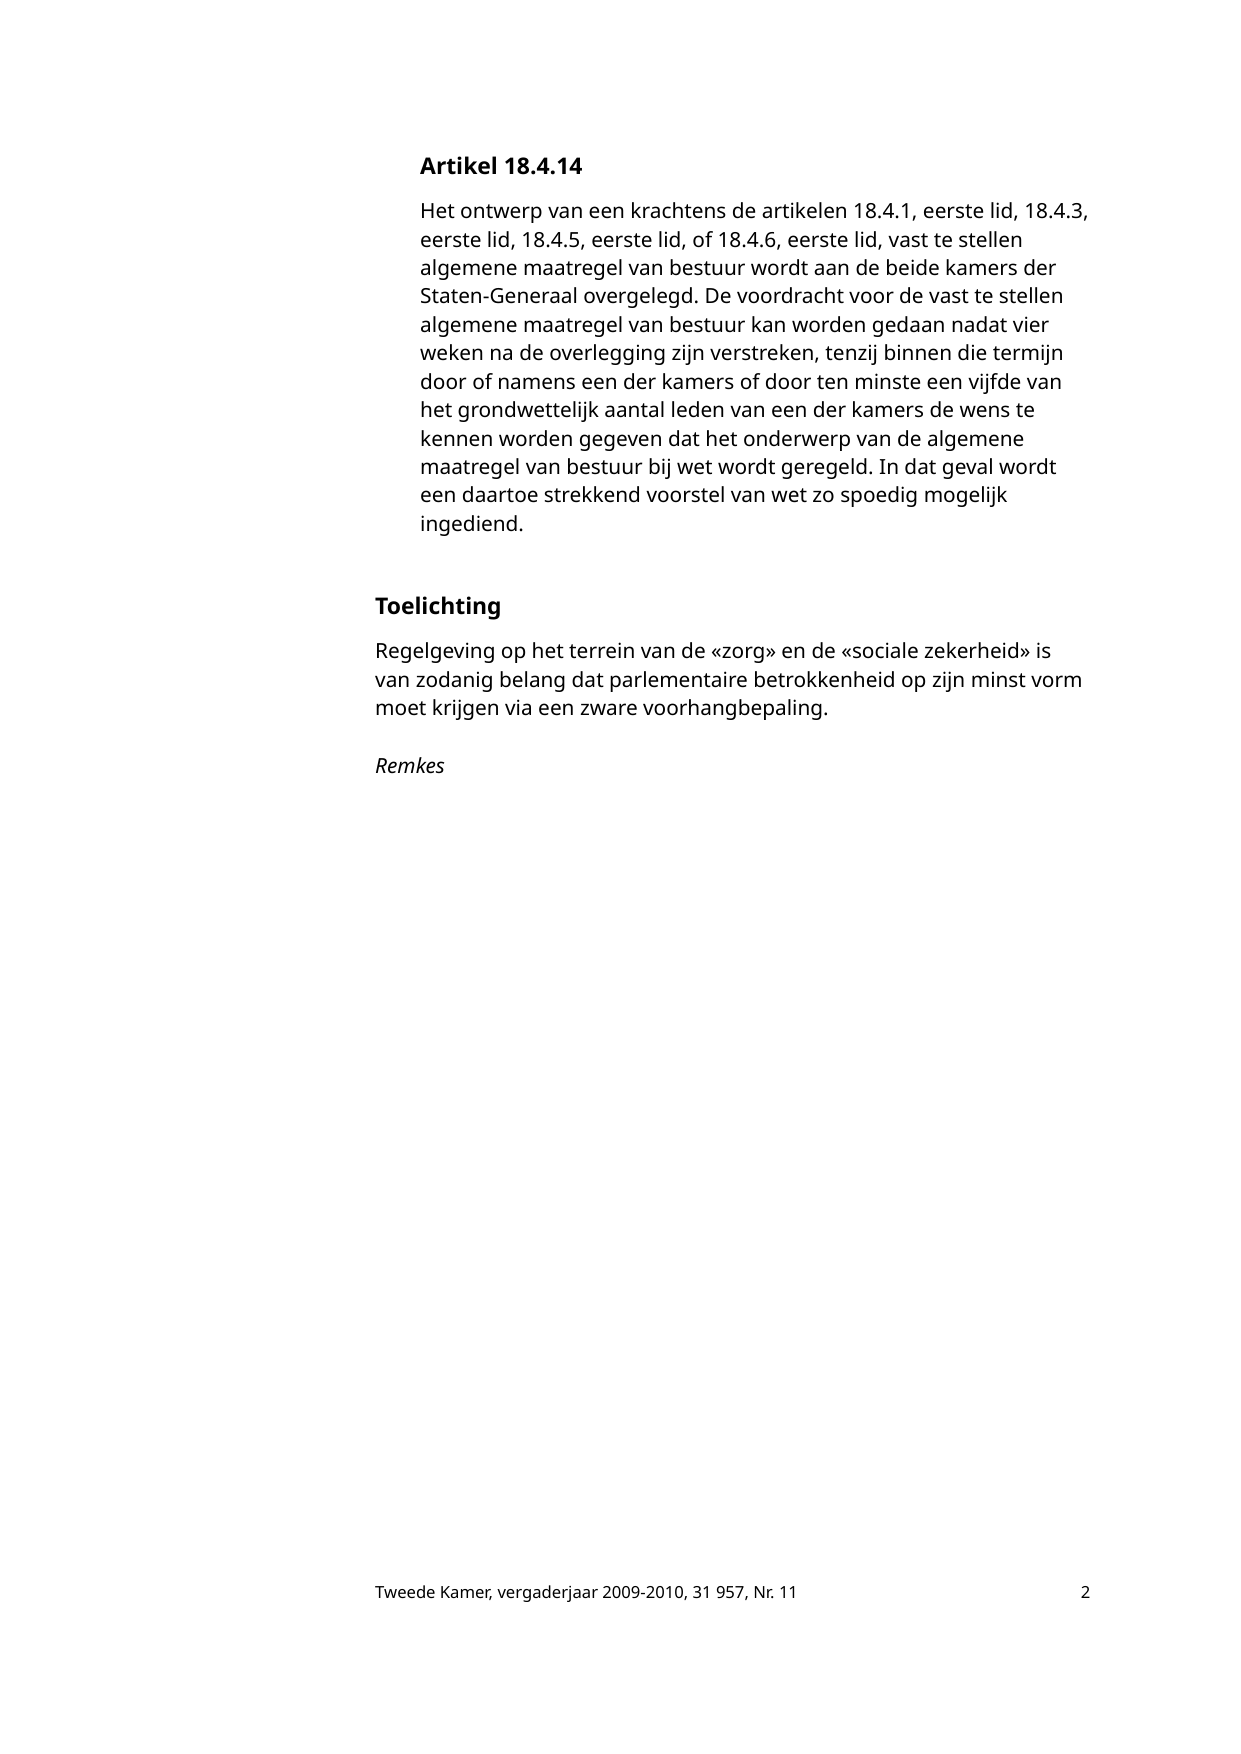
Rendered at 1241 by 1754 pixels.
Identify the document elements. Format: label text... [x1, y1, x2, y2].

subtitle Toelichting [375, 590, 1090, 621]
text Regelgeving op het terrein van de «zorg» en de «sociale zekerheid» is van zodanig belang dat parlementaire betrokkenheid op zijn minst vorm moet krijgen via een zware voorhangbepaling. [375, 636, 1090, 722]
text Het ontwerp van een krachtens de artikelen 18.4.1, eerste lid, 18.4.3, eerste lid, 18.4.5, eerste lid, of 18.4.6, eerste lid, vast te stellen algemene maatregel van bestuur wordt aan de beide kamers der Staten-Generaal overgelegd. De voordracht voor de vast te stellen algemene maatregel van bestuur kan worden gedaan nadat vier weken na de overlegging zijn verstreken, tenzij binnen die termijn door of namens een der kamers of door ten minste een vijfde van het grondwettelijk aantal leden van een der kamers de wens te kennen worden gegeven dat het onderwerp van de algemene maatregel van bestuur bij wet wordt geregeld. In dat geval wordt een daartoe strekkend voorstel van wet zo spoedig mogelijk ingediend. [420, 196, 1090, 537]
subtitle Artikel 18.4.14 [420, 150, 1090, 181]
text Remkes [375, 752, 1090, 780]
